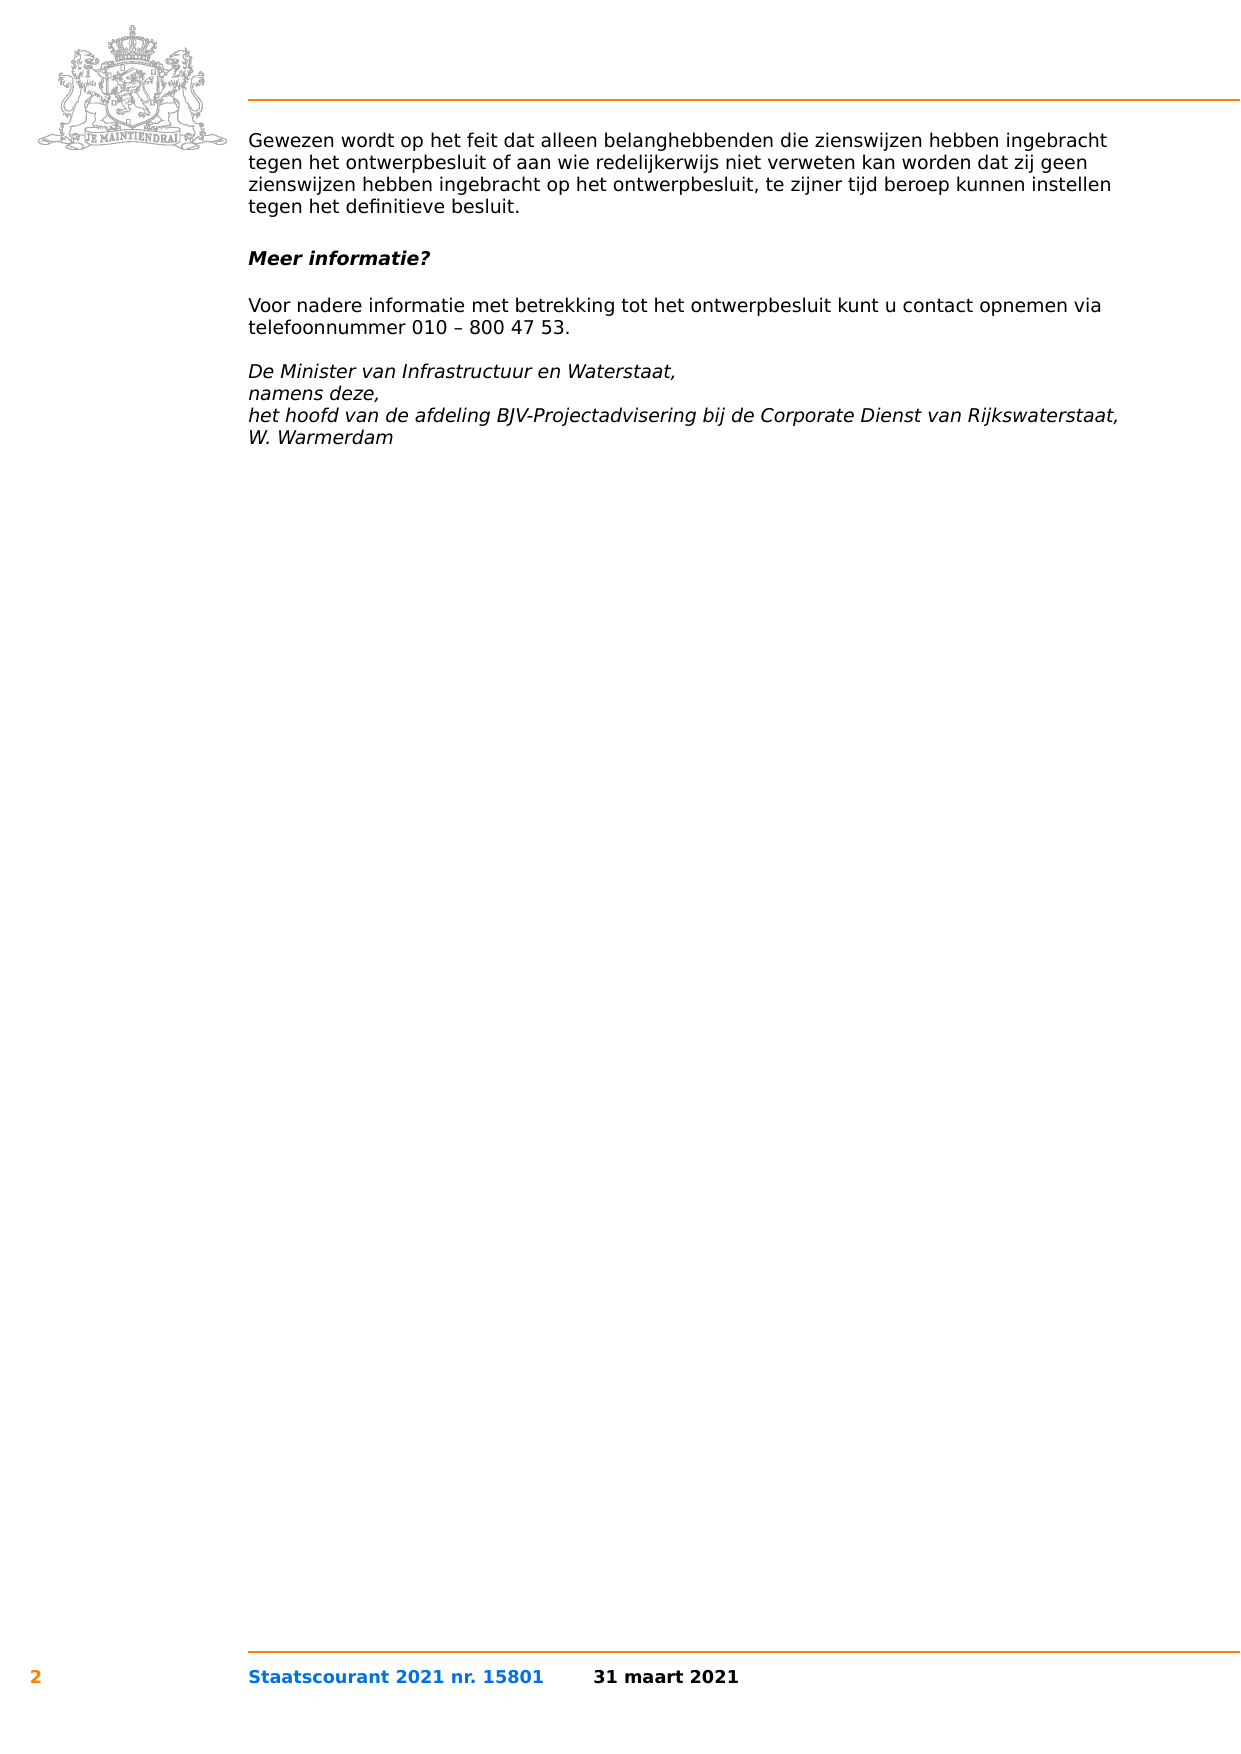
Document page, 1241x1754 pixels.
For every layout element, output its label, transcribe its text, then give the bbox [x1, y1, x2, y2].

text Voor nadere informatie met betrekking tot het ontwerpbesluit kunt u contact opnemen via telefoonnummer 010 – 800 47 53. [248, 295, 1163, 339]
subtitle Meer informatie? [248, 248, 1163, 270]
picture [38, 25, 227, 150]
text Gewezen wordt op het feit dat alleen belanghebbenden die zienswijzen hebben ingebracht tegen het ontwerpbesluit of aan wie redelijkerwijs niet verweten kan worden dat zij geen zienswijzen hebben ingebracht op het ontwerpbesluit, te zijner tijd beroep kunnen instellen tegen het definitieve besluit. [248, 130, 1163, 218]
text De Minister van Infrastructuur en Waterstaat, namens deze, het hoofd van de afdeling BJV-Projectadvisering bij de Corporate Dienst van Rijkswaterstaat, W. Warmerdam [248, 361, 1163, 448]
